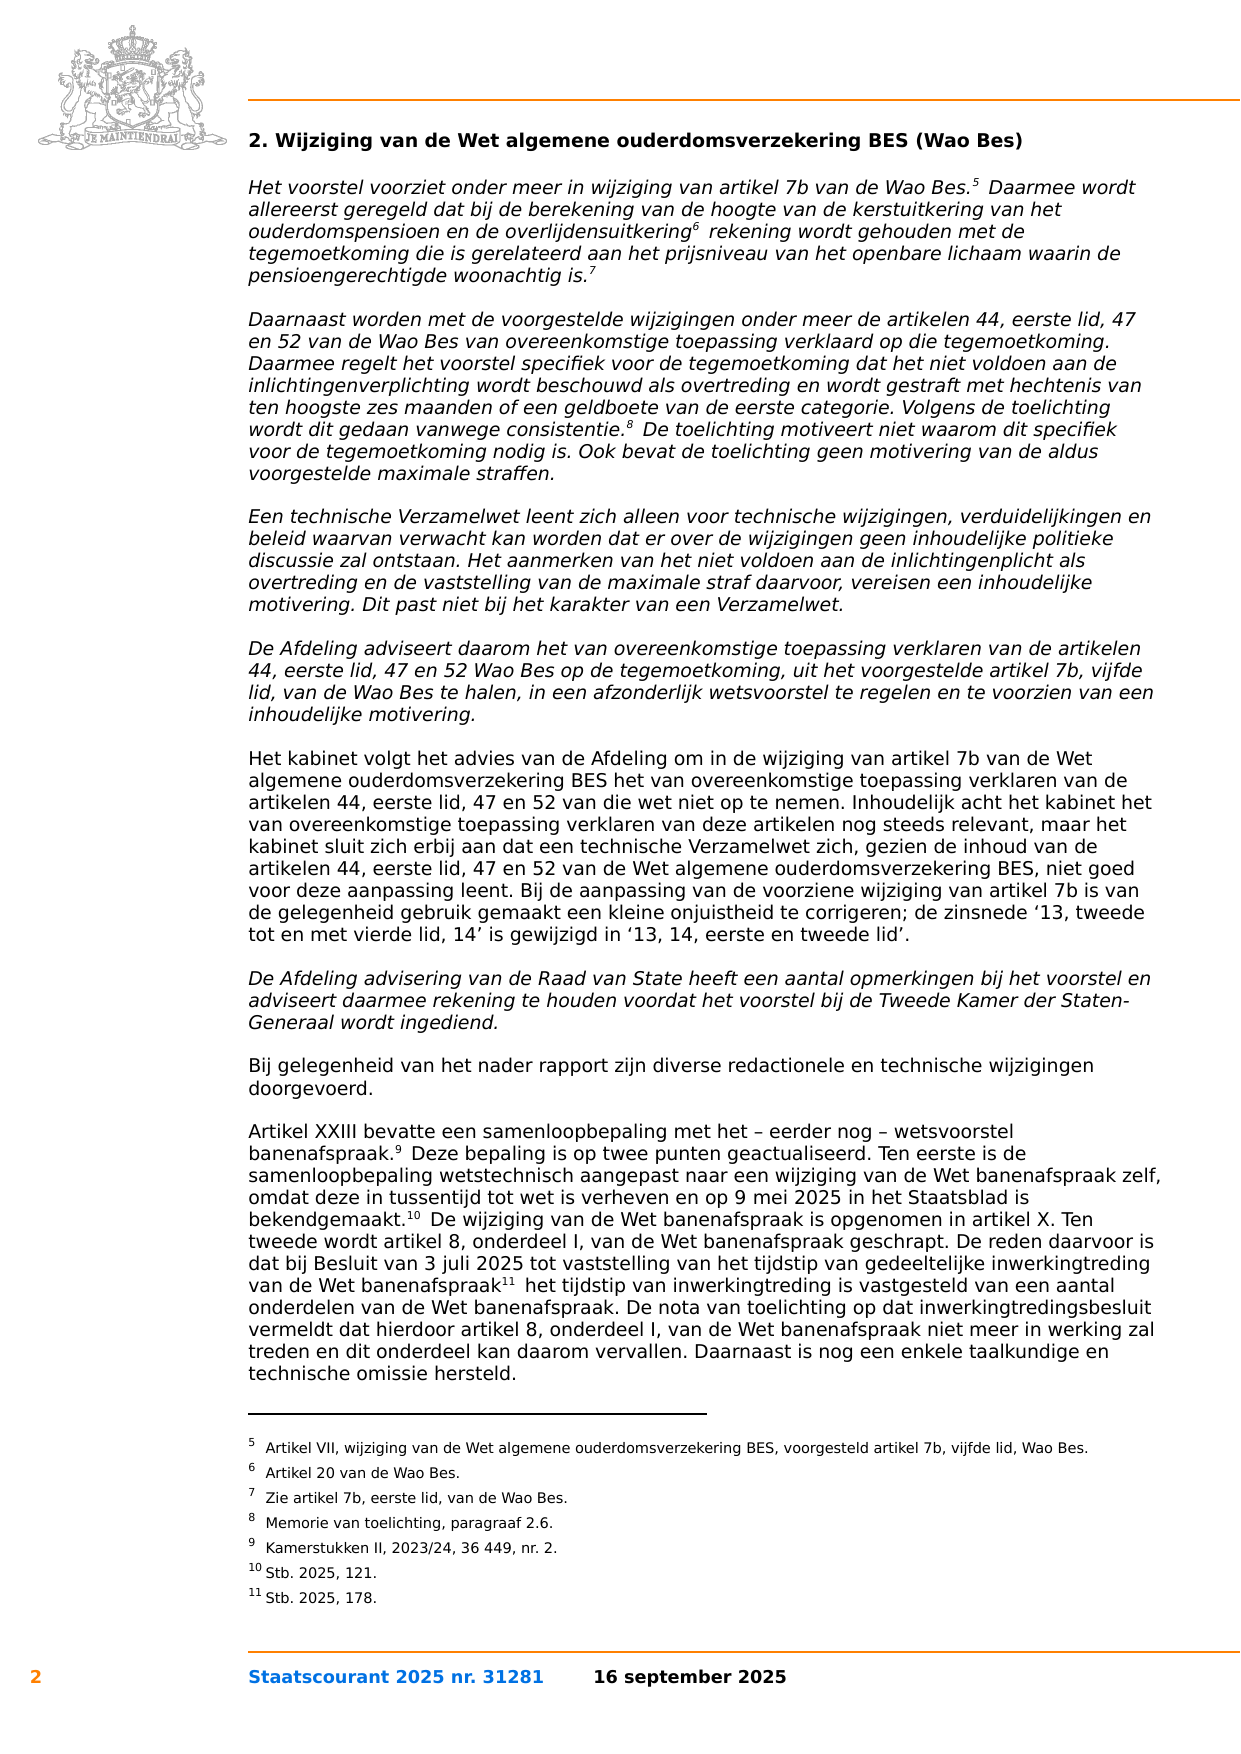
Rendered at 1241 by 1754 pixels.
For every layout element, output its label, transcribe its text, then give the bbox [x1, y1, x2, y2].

picture [38, 25, 227, 150]
text Artikel VII, wijziging van de Wet algemene ouderdomsverzekering BES, voorgesteld artikel 7b, vijfde lid, Wao Bes. [248, 1436, 1163, 1458]
text Het voorstel voorziet onder meer in wijziging van artikel 7b van de Wao Bes. Daarmee wordt allereerst geregeld dat bij de berekening van de hoogte van de kerstuitkering van het ouderdomspensioen en de overlijdensuitkering rekening wordt gehouden met de tegemoetkoming die is gerelateerd aan het prijsniveau van het openbare lichaam waarin de pensioengerechtigde woonachtig is. [248, 177, 1163, 287]
subtitle 2. Wijziging van de Wet algemene ouderdomsverzekering BES (Wao Bes) [248, 130, 1163, 152]
text Bij gelegenheid van het nader rapport zijn diverse redactionele en technische wijzigingen doorgevoerd. [248, 1055, 1163, 1099]
text Daarnaast worden met de voorgestelde wijzigingen onder meer de artikelen 44, eerste lid, 47 en 52 van de Wao Bes van overeenkomstige toepassing verklaard op die tegemoetkoming. Daarmee regelt het voorstel specifiek voor de tegemoetkoming dat het niet voldoen aan de inlichtingenverplichting wordt beschouwd als overtreding en wordt gestraft met hechtenis van ten hoogste zes maanden of een geldboete van de eerste categorie. Volgens de toelichting wordt dit gedaan vanwege consistentie. De toelichting motiveert niet waarom dit specifiek voor de tegemoetkoming nodig is. Ook bevat de toelichting geen motivering van de aldus voorgestelde maximale straffen. [248, 309, 1163, 484]
text De Afdeling advisering van de Raad van State heeft een aantal opmerkingen bij het voorstel en adviseert daarmee rekening te houden voordat het voorstel bij de Tweede Kamer der Staten-Generaal wordt ingediend. [248, 968, 1163, 1033]
text Een technische Verzamelwet leent zich alleen voor technische wijzigingen, verduidelijkingen en beleid waarvan verwacht kan worden dat er over de wijzigingen geen inhoudelijke politieke discussie zal ontstaan. Het aanmerken van het niet voldoen aan de inlichtingenplicht als overtreding en de vaststelling van de maximale straf daarvoor, vereisen een inhoudelijke motivering. Dit past niet bij het karakter van een Verzamelwet. [248, 506, 1163, 616]
text Artikel XXIII bevatte een samenloopbepaling met het – eerder nog – wetsvoorstel banenafspraak. Deze bepaling is op twee punten geactualiseerd. Ten eerste is de samenloopbepaling wetstechnisch aangepast naar een wijziging van de Wet banenafspraak zelf, omdat deze in tussentijd tot wet is verheven en op 9 mei 2025 in het Staatsblad is bekendgemaakt. De wijziging van de Wet banenafspraak is opgenomen in artikel X. Ten tweede wordt artikel 8, onderdeel I, van de Wet banenafspraak geschrapt. De reden daarvoor is dat bij Besluit van 3 juli 2025 tot vaststelling van het tijdstip van gedeeltelijke inwerkingtreding van de Wet banenafspraak het tijdstip van inwerkingtreding is vastgesteld van een aantal onderdelen van de Wet banenafspraak. De nota van toelichting op dat inwerkingtredingsbesluit vermeldt dat hierdoor artikel 8, onderdeel I, van de Wet banenafspraak niet meer in werking zal treden en dit onderdeel kan daarom vervallen. Daarnaast is nog een enkele taalkundige en technische omissie hersteld. [248, 1121, 1163, 1385]
text Het kabinet volgt het advies van de Afdeling om in de wijziging van artikel 7b van de Wet algemene ouderdomsverzekering BES het van overeenkomstige toepassing verklaren van de artikelen 44, eerste lid, 47 en 52 van die wet niet op te nemen. Inhoudelijk acht het kabinet het van overeenkomstige toepassing verklaren van deze artikelen nog steeds relevant, maar het kabinet sluit zich erbij aan dat een technische Verzamelwet zich, gezien de inhoud van de artikelen 44, eerste lid, 47 en 52 van de Wet algemene ouderdomsverzekering BES, niet goed voor deze aanpassing leent. Bij de aanpassing van de voorziene wijziging van artikel 7b is van de gelegenheid gebruik gemaakt een kleine onjuistheid te corrigeren; de zinsnede ‘13, tweede tot en met vierde lid, 14’ is gewijzigd in ‘13, 14, eerste en tweede lid’. [248, 748, 1163, 946]
text De Afdeling adviseert daarom het van overeenkomstige toepassing verklaren van de artikelen 44, eerste lid, 47 en 52 Wao Bes op de tegemoetkoming, uit het voorgestelde artikel 7b, vijfde lid, van de Wao Bes te halen, in een afzonderlijk wetsvoorstel te regelen en te voorzien van een inhoudelijke motivering. [248, 638, 1163, 726]
text Stb. 2025, 178. [248, 1586, 1163, 1608]
text Stb. 2025, 121. [248, 1561, 1163, 1583]
text Zie artikel 7b, eerste lid, van de Wao Bes. [248, 1486, 1163, 1508]
text Artikel 20 van de Wao Bes. [248, 1461, 1163, 1483]
text Memorie van toelichting, paragraaf 2.6. [248, 1511, 1163, 1533]
text Kamerstukken II, 2023/24, 36 449, nr. 2. [248, 1536, 1163, 1558]
